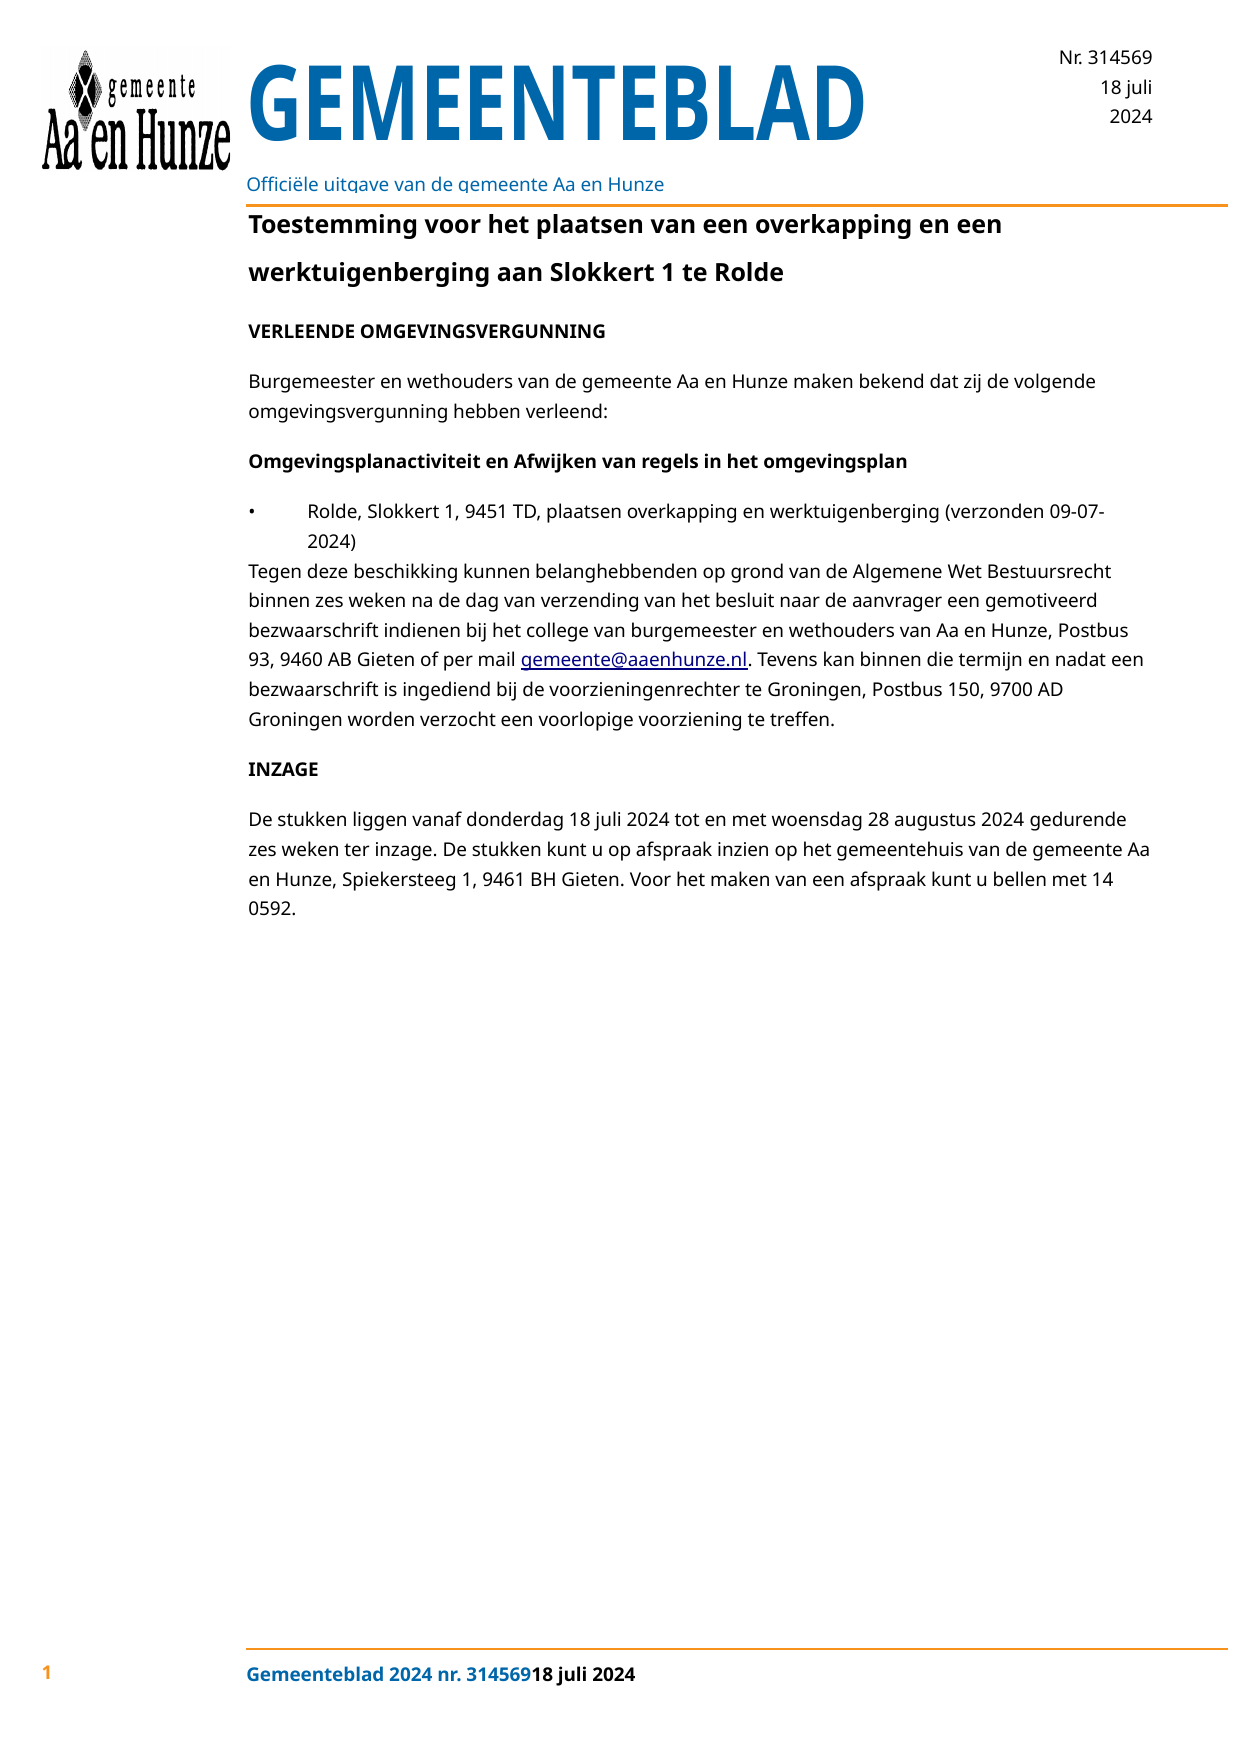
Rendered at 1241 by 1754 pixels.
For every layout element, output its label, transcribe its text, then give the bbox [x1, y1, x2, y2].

picture [41, 47, 231, 172]
text VERLEENDE OMGEVINGSVERGUNNING [248, 318, 1152, 344]
text Tegen deze beschikking kunnen belanghebbenden op grond van de Algemene Wet Bestuursrecht binnen zes weken na de dag van verzending van het besluit naar de aanvrager een gemotiveerd bezwaarschrift indienen bij het college van burgemeester en wethouders van Aa en Hunze, Postbus 93, 9460 AB Gieten of per mail gemeente@aaenhunze.nl. Tevens kan binnen die termijn en nadat een bezwaarschrift is ingediend bij de voorzieningenrechter te Groningen, Postbus 150, 9700 AD Groningen worden verzocht een voorlopige voorziening te treffen. [248, 558, 1152, 732]
text De stukken liggen vanaf donderdag 18 juli 2024 tot en met woensdag 28 augustus 2024 gedurende zes weken ter inzage. De stukken kunt u op afspraak inzien op het gemeentehuis van de gemeente Aa en Hunze, Spiekersteeg 1, 9461 BH Gieten. Voor het maken van een afspraak kunt u bellen met 14 0592. [248, 807, 1152, 921]
text INZAGE [248, 756, 1152, 782]
text Burgemeester en wethouders van de gemeente Aa en Hunze maken bekend dat zij de volgende omgevingsvergunning hebben verleend: [248, 368, 1152, 424]
text Omgevingsplanactiviteit en Afwijken van regels in het omgevingsplan [248, 448, 1152, 474]
list Rolde, Slokkert 1, 9451 TD, plaatsen overkapping en werktuigenberging (verzonden 09-07-2024) [248, 499, 1152, 554]
text Toestemming voor het plaatsen van een overkapping en een werktuigenberging aan Slokkert 1 te Rolde [248, 207, 1152, 288]
